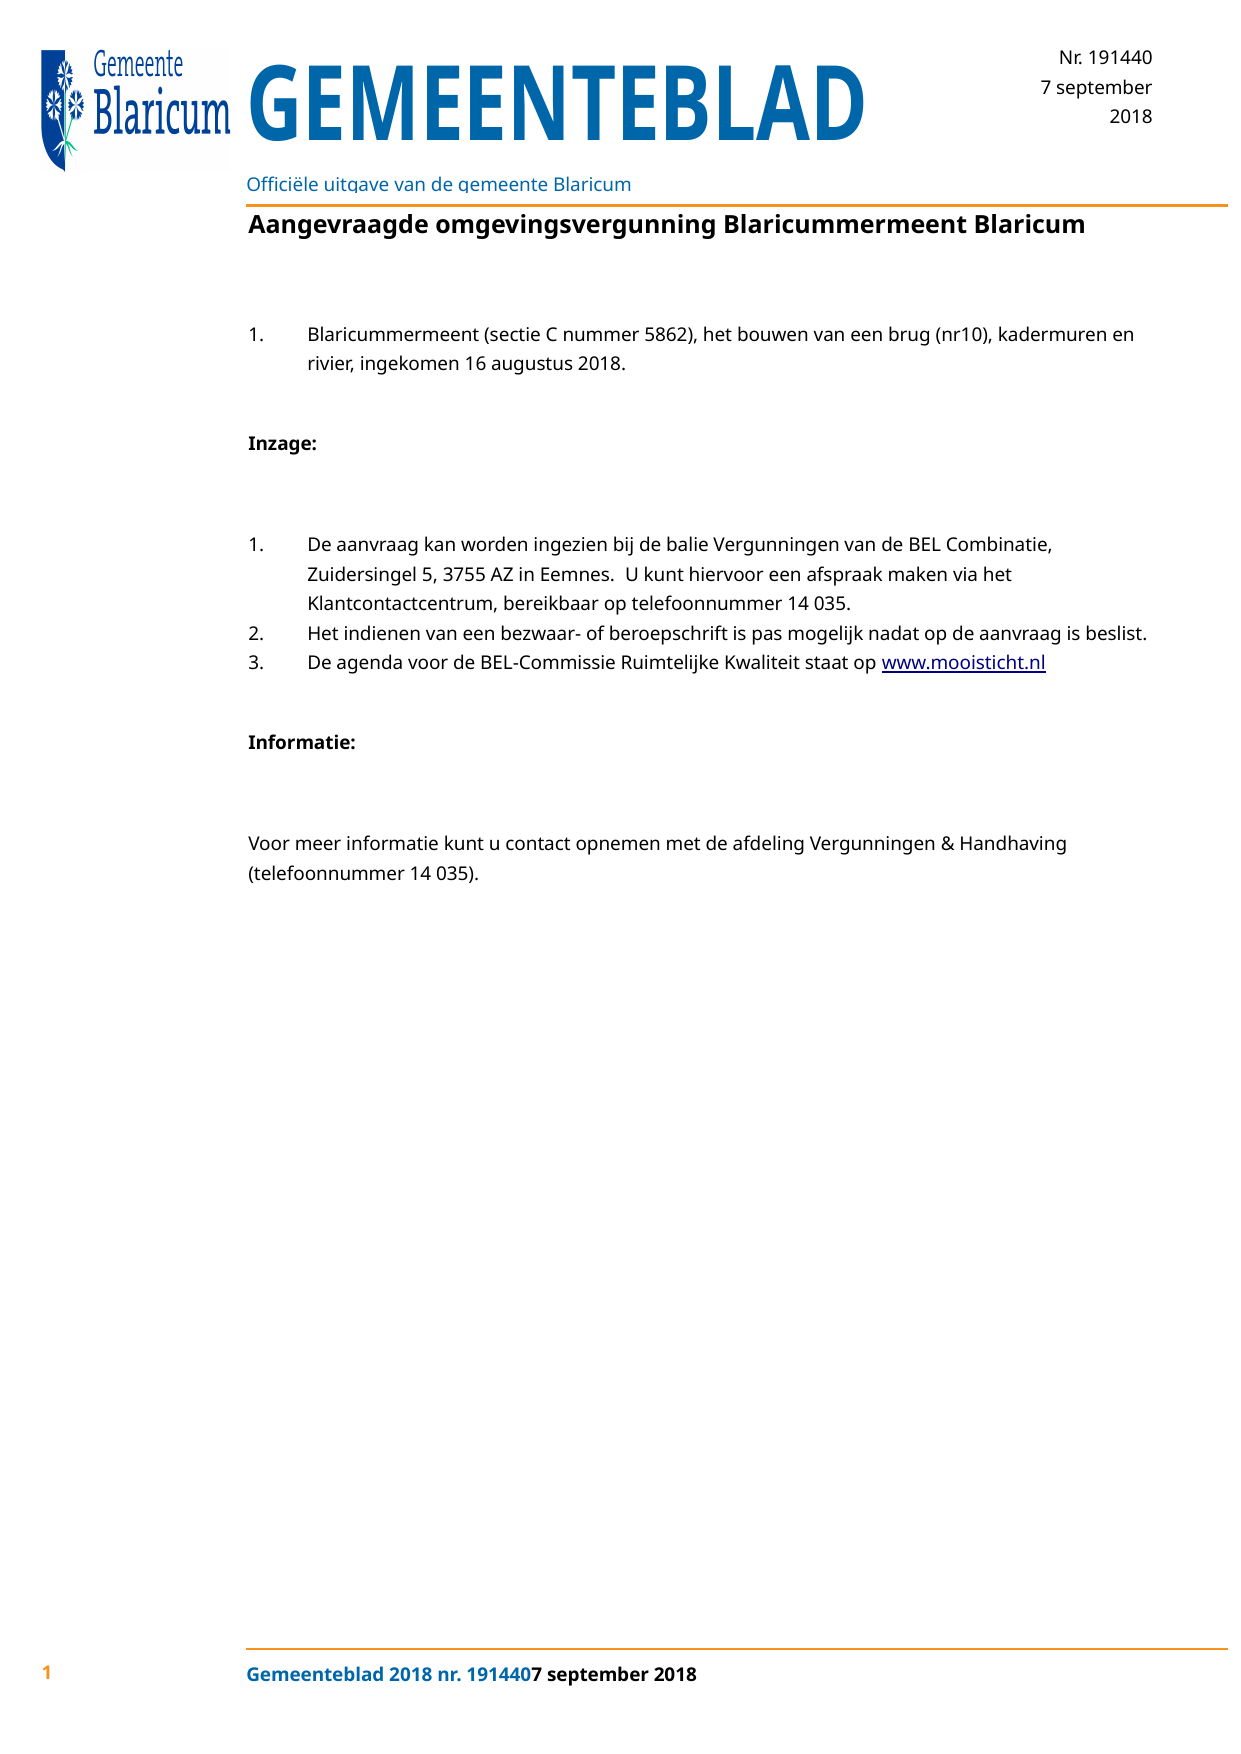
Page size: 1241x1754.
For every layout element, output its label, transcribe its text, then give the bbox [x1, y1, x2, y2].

text Inzage: [248, 430, 1152, 456]
text Voor meer informatie kunt u contact opnemen met de afdeling Vergunningen & Handhaving (telefoonnummer 14 035). [248, 830, 1152, 886]
picture [41, 47, 231, 172]
text Aangevraagde omgevingsvergunning Blaricummermeent Blaricum [248, 207, 1152, 241]
list De agenda voor de BEL-Commissie Ruimtelijke Kwaliteit staat op www.mooisticht.nl [248, 649, 1152, 675]
list Het indienen van een bezwaar- of beroepschrift is pas mogelijk nadat op de aanvraag is beslist. [248, 620, 1152, 646]
text Informatie: [248, 729, 1152, 755]
list De aanvraag kan worden ingezien bij de balie Vergunningen van de BEL Combinatie, Zuidersingel 5, 3755 AZ in Eemnes. U kunt hiervoor een afspraak maken via het Klantcontactcentrum, bereikbaar op telefoonnummer 14 035. [248, 531, 1152, 616]
list Blaricummermeent (sectie C nummer 5862), het bouwen van een brug (nr10), kadermuren en rivier, ingekomen 16 augustus 2018. [248, 321, 1152, 376]
